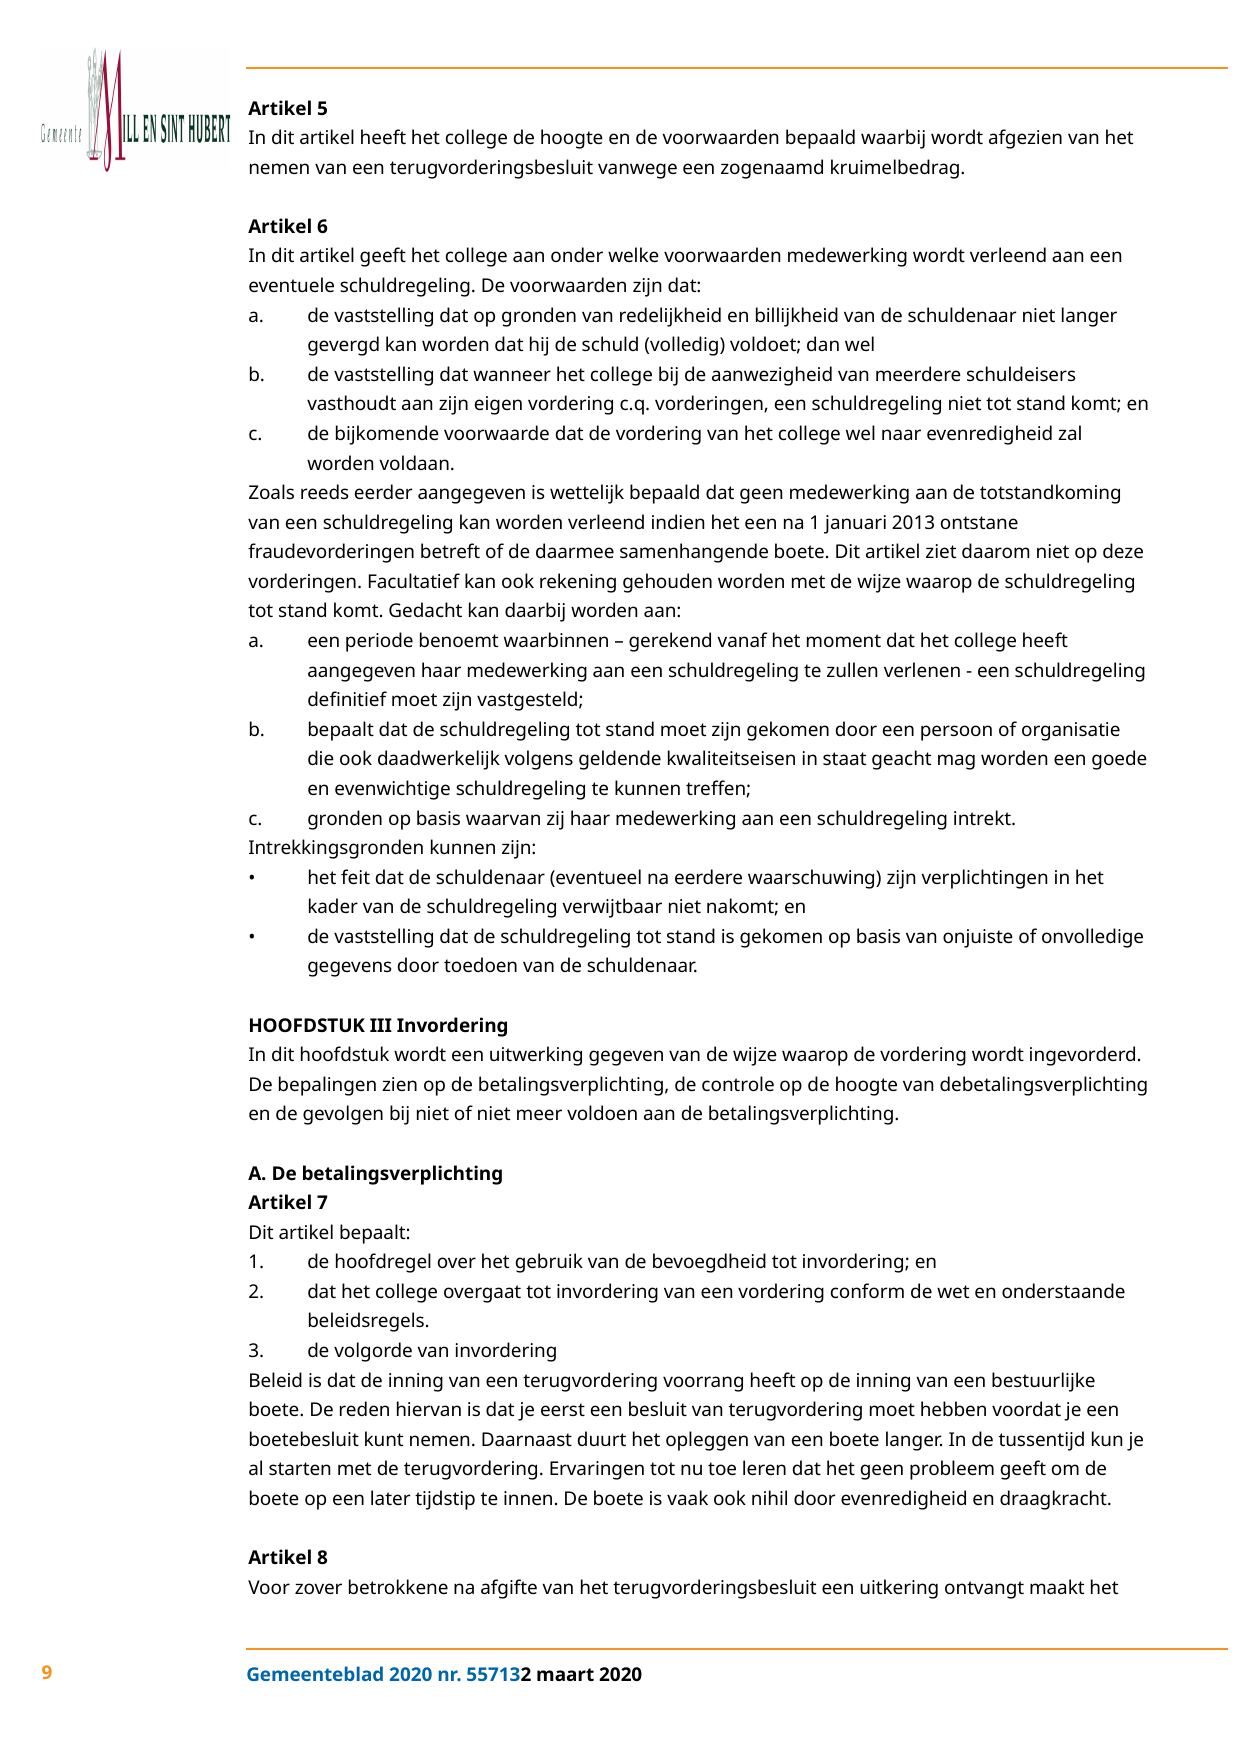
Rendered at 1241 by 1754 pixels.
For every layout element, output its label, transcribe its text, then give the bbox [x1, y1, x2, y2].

text Artikel 5 [248, 95, 1152, 121]
text HOOFDSTUK III Invordering [248, 1012, 1152, 1038]
text In dit artikel heeft het college de hoogte en de voorwaarden bepaald waarbij wordt afgezien van het nemen van een terugvorderingsbesluit vanwege een zogenaamd kruimelbedrag. [248, 124, 1152, 180]
list dat het college overgaat tot invordering van een vordering conform de wet en onderstaande beleidsregels. [248, 1278, 1152, 1333]
list de hoofdregel over het gebruik van de bevoegdheid tot invordering; en [248, 1248, 1152, 1274]
text Artikel 8 [248, 1544, 1152, 1570]
text A. De betalingsverplichting [248, 1160, 1152, 1186]
list een periode benoemt waarbinnen – gerekend vanaf het moment dat het college heeft aangegeven haar medewerking aan een schuldregeling te zullen verlenen - een schuldregeling definitief moet zijn vastgesteld; [248, 627, 1152, 712]
text Voor zover betrokkene na afgifte van het terugvorderingsbesluit een uitkering ontvangt maakt het [248, 1574, 1152, 1600]
picture [41, 47, 231, 172]
list de vaststelling dat wanneer het college bij de aanwezigheid van meerdere schuldeisers vasthoudt aan zijn eigen vordering c.q. vorderingen, een schuldregeling niet tot stand komt; en [248, 361, 1152, 416]
list de vaststelling dat de schuldregeling tot stand is gekomen op basis van onjuiste of onvolledige gegevens door toedoen van de schuldenaar. [248, 923, 1152, 978]
list bepaalt dat de schuldregeling tot stand moet zijn gekomen door een persoon of organisatie die ook daadwerkelijk volgens geldende kwaliteitseisen in staat geacht mag worden een goede en evenwichtige schuldregeling te kunnen treffen; [248, 716, 1152, 801]
list de vaststelling dat op gronden van redelijkheid en billijkheid van de schuldenaar niet langer gevergd kan worden dat hij de schuld (volledig) voldoet; dan wel [248, 302, 1152, 357]
text Intrekkingsgronden kunnen zijn: [248, 834, 1152, 860]
text Dit artikel bepaalt: [248, 1219, 1152, 1245]
text In dit hoofdstuk wordt een uitwerking gegeven van de wijze waarop de vordering wordt ingevorderd. De bepalingen zien op de betalingsverplichting, de controle op de hoogte van debetalingsverplichting en de gevolgen bij niet of niet meer voldoen aan de betalingsverplichting. [248, 1041, 1152, 1126]
text Beleid is dat de inning van een terugvordering voorrang heeft op de inning van een bestuurlijke boete. De reden hiervan is dat je eerst een besluit van terugvordering moet hebben voordat je een boetebesluit kunt nemen. Daarnaast duurt het opleggen van een boete langer. In de tussentijd kun je al starten met de terugvordering. Ervaringen tot nu toe leren dat het geen probleem geeft om de boete op een later tijdstip te innen. De boete is vaak ook nihil door evenredigheid en draagkracht. [248, 1367, 1152, 1511]
text Artikel 7 [248, 1189, 1152, 1215]
text In dit artikel geeft het college aan onder welke voorwaarden medewerking wordt verleend aan een eventuele schuldregeling. De voorwaarden zijn dat: [248, 243, 1152, 298]
list gronden op basis waarvan zij haar medewerking aan een schuldregeling intrekt. [248, 805, 1152, 831]
text Zoals reeds eerder aangegeven is wettelijk bepaald dat geen medewerking aan de totstandkoming van een schuldregeling kan worden verleend indien het een na 1 januari 2013 ontstane fraudevorderingen betreft of de daarmee samenhangende boete. Dit artikel ziet daarom niet op deze vorderingen. Facultatief kan ook rekening gehouden worden met de wijze waarop de schuldregeling tot stand komt. Gedacht kan daarbij worden aan: [248, 479, 1152, 623]
list de bijkomende voorwaarde dat de vordering van het college wel naar evenredigheid zal worden voldaan. [248, 420, 1152, 476]
text Artikel 6 [248, 213, 1152, 239]
list de volgorde van invordering [248, 1337, 1152, 1363]
list het feit dat de schuldenaar (eventueel na eerdere waarschuwing) zijn verplichtingen in het kader van de schuldregeling verwijtbaar niet nakomt; en [248, 864, 1152, 919]
